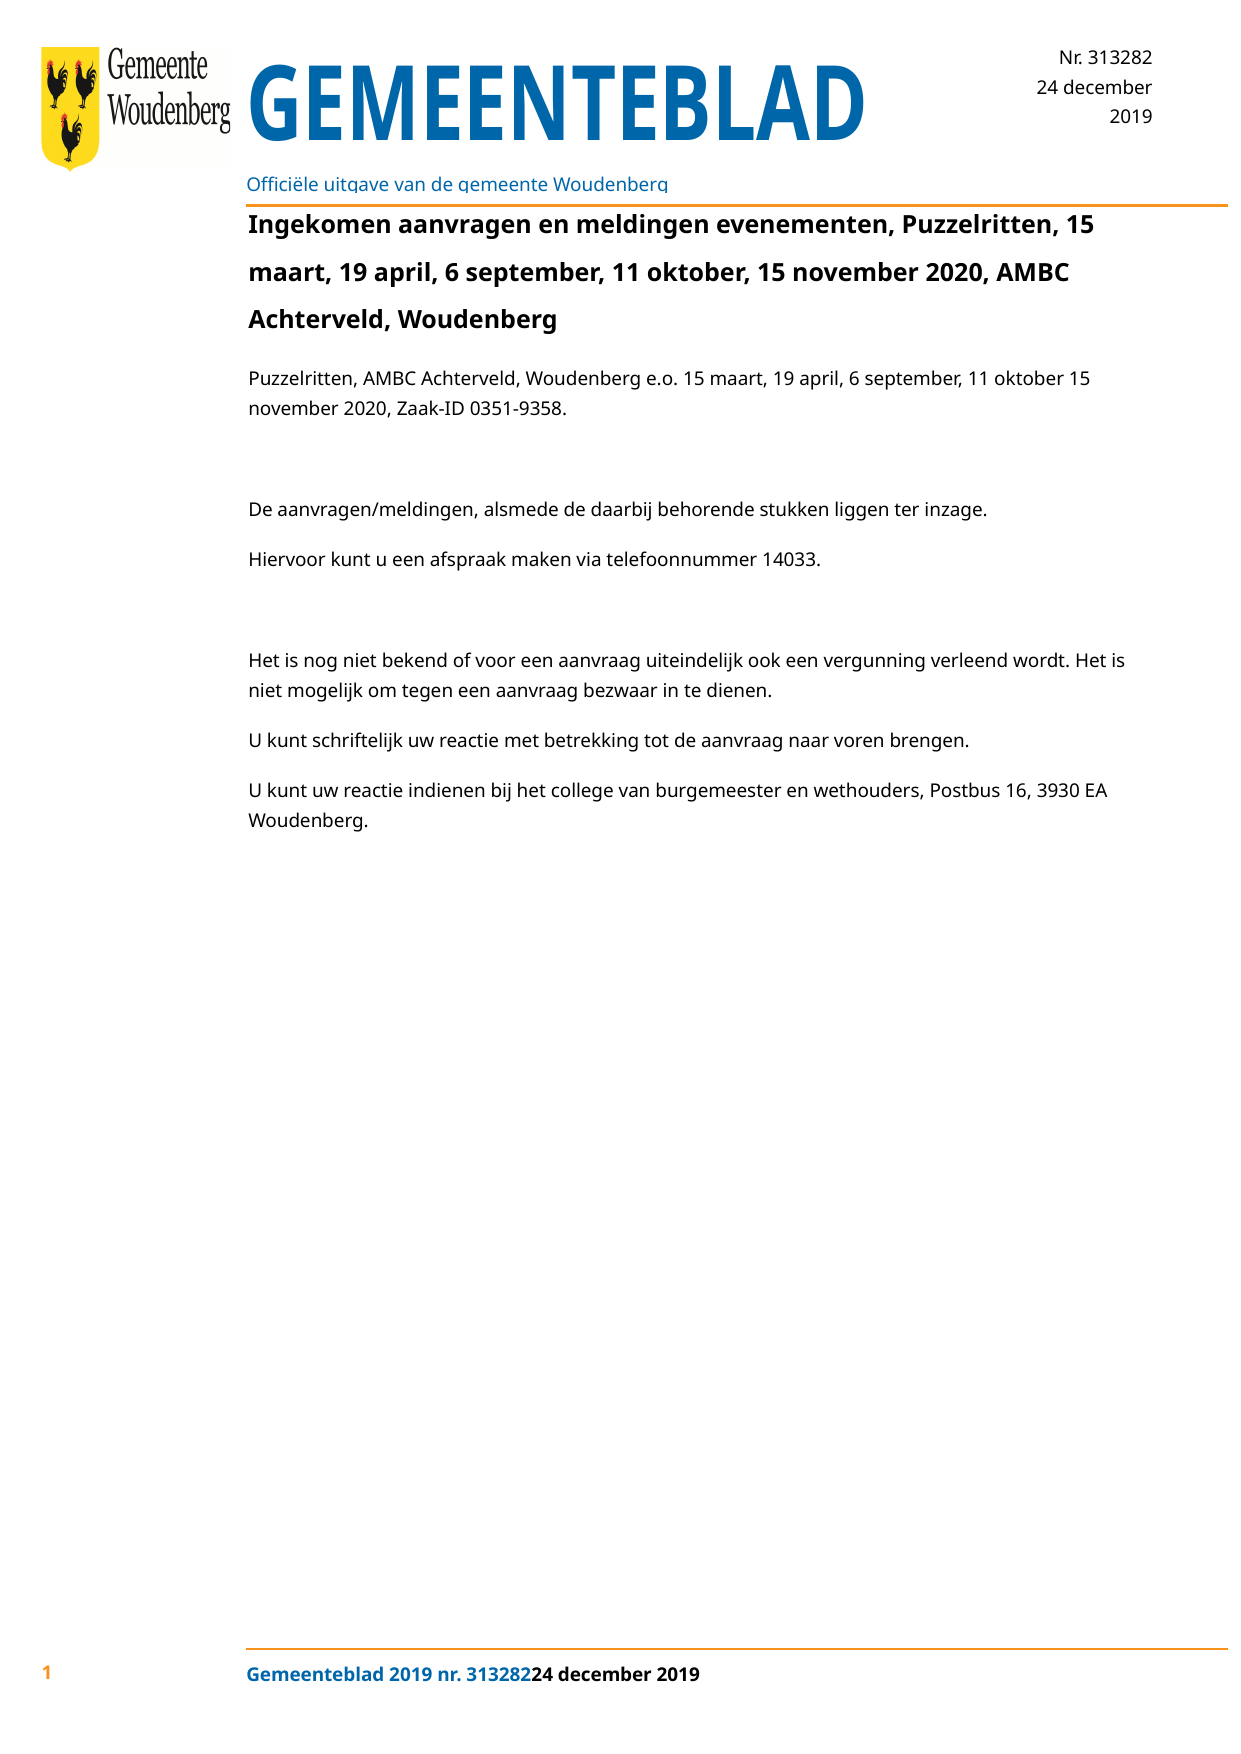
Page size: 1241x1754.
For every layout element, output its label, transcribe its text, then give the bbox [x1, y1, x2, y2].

text De aanvragen/meldingen, alsmede de daarbij behorende stukken liggen ter inzage. [248, 496, 1152, 522]
text Ingekomen aanvragen en meldingen evenementen, Puzzelritten, 15 maart, 19 april, 6 september, 11 oktober, 15 november 2020, AMBC Achterveld, Woudenberg [248, 207, 1152, 336]
text Hiervoor kunt u een afspraak maken via telefoonnummer 14033. [248, 546, 1152, 572]
text Het is nog niet bekend of voor een aanvraag uiteindelijk ook een vergunning verleend wordt. Het is niet mogelijk om tegen een aanvraag bezwaar in te dienen. [248, 647, 1152, 702]
text U kunt schriftelijk uw reactie met betrekking tot de aanvraag naar voren brengen. [248, 727, 1152, 753]
text Puzzelritten, AMBC Achterveld, Woudenberg e.o. 15 maart, 19 april, 6 september, 11 oktober 15 november 2020, Zaak-ID 0351-9358. [248, 366, 1152, 421]
picture [41, 47, 231, 172]
text U kunt uw reactie indienen bij het college van burgemeester en wethouders, Postbus 16, 3930 EA Woudenberg. [248, 778, 1152, 833]
